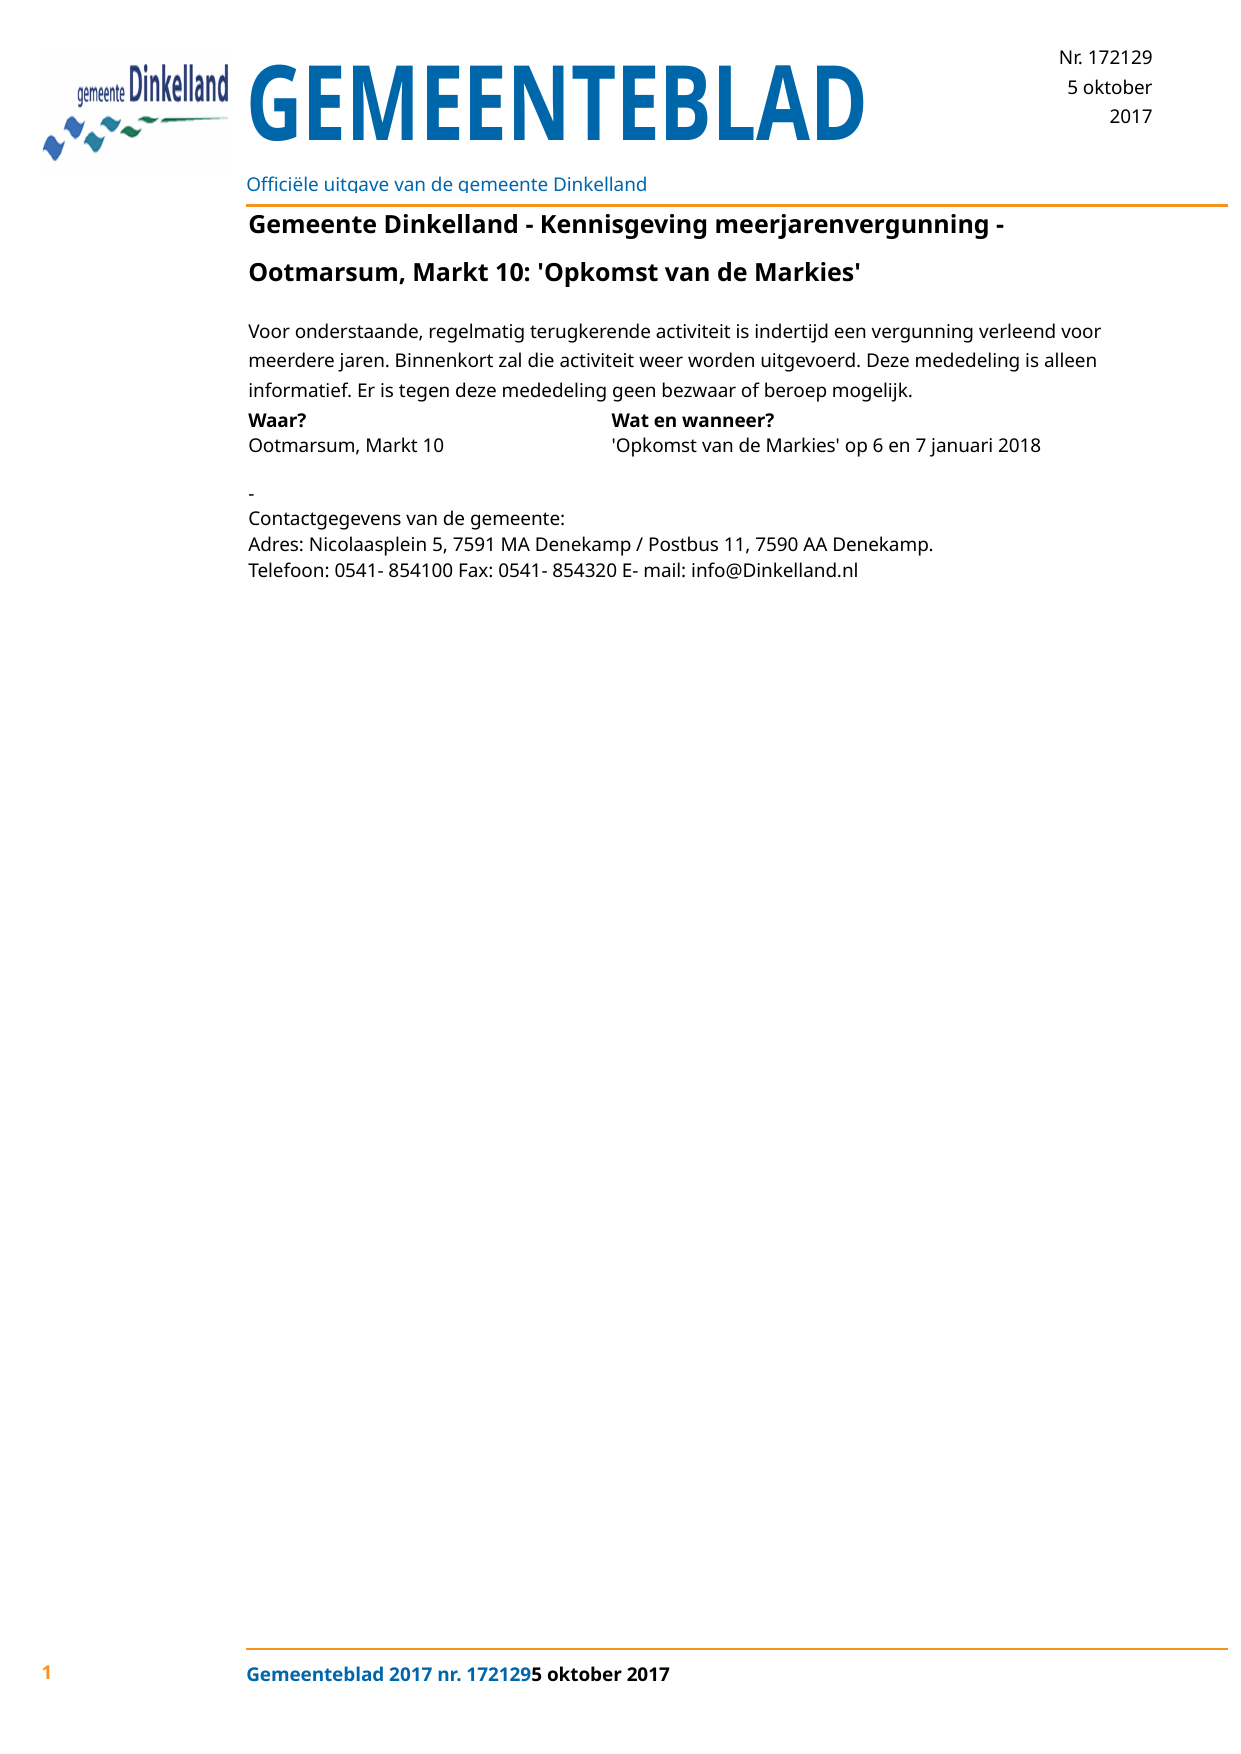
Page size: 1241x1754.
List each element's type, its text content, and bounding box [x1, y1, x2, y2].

text - [248, 480, 1152, 505]
table_header Wat en wanneer? [611, 407, 1152, 432]
text Telefoon: 0541- 854100 Fax: 0541- 854320 E- mail: info@Dinkelland.nl [248, 557, 1152, 583]
table_header Waar? [248, 407, 611, 432]
text Contactgegevens van de gemeente: [248, 505, 1152, 531]
table_cell Ootmarsum, Markt 10 [248, 433, 611, 458]
text Gemeente Dinkelland - Kennisgeving meerjarenvergunning - Ootmarsum, Markt 10: 'Opkomst van de Markies' [248, 207, 1152, 288]
table_cell 'Opkomst van de Markies' op 6 en 7 januari 2018 [611, 433, 1152, 458]
text Adres: Nicolaasplein 5, 7591 MA Denekamp / Postbus 11, 7590 AA Denekamp. [248, 531, 1152, 557]
text Voor onderstaande, regelmatig terugkerende activiteit is indertijd een vergunning verleend voor meerdere jaren. Binnenkort zal die activiteit weer worden uitgevoerd. Deze mededeling is alleen informatief. Er is tegen deze mededeling geen bezwaar of beroep mogelijk. [248, 318, 1152, 403]
picture [41, 47, 231, 172]
